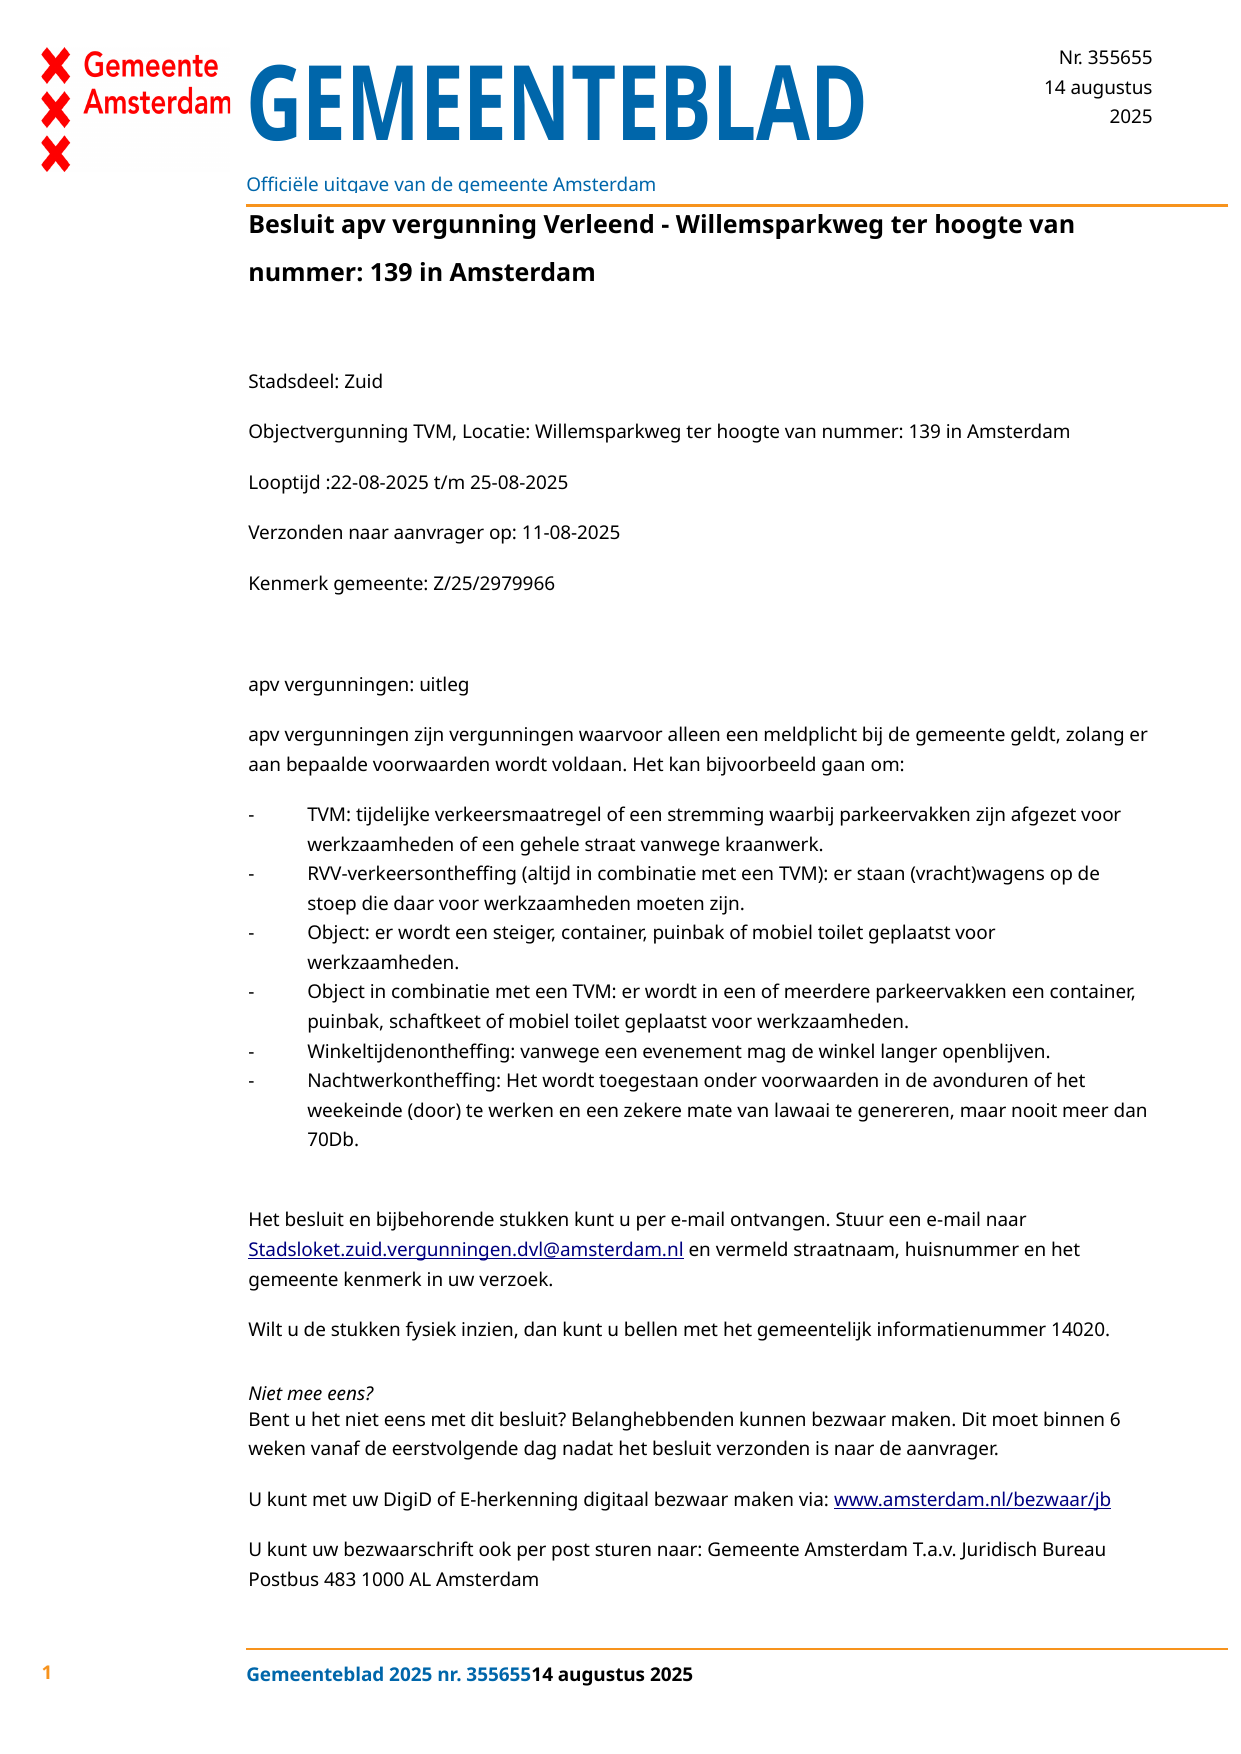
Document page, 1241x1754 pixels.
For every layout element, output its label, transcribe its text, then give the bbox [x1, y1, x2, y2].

text Niet mee eens? [248, 1380, 1152, 1406]
text apv vergunningen: uitleg [248, 671, 1152, 697]
text Stadsdeel: Zuid [248, 368, 1152, 394]
text U kunt uw bezwaarschrift ook per post sturen naar: Gemeente Amsterdam T.a.v. Juridisch Bureau Postbus 483 1000 AL Amsterdam [248, 1536, 1152, 1592]
list Object: er wordt een steiger, container, puinbak of mobiel toilet geplaatst voor werkzaamheden. [248, 919, 1152, 975]
picture [41, 47, 231, 172]
list Object in combinatie met een TVM: er wordt in een of meerdere parkeervakken een container, puinbak, schaftkeet of mobiel toilet geplaatst voor werkzaamheden. [248, 979, 1152, 1034]
list TVM: tijdelijke verkeersmaatregel of een stremming waarbij parkeervakken zijn afgezet voor werkzaamheden of een gehele straat vanwege kraanwerk. [248, 801, 1152, 857]
text Looptijd :22-08-2025 t/m 25-08-2025 [248, 469, 1152, 495]
text Besluit apv vergunning Verleend - Willemsparkweg ter hoogte van nummer: 139 in Amsterdam [248, 207, 1152, 288]
text Wilt u de stukken fysiek inzien, dan kunt u bellen met het gemeentelijk informatienummer 14020. [248, 1316, 1152, 1342]
text U kunt met uw DigiD of E-herkenning digitaal bezwaar maken via: www.amsterdam.nl/bezwaar/jb [248, 1486, 1152, 1512]
text Objectvergunning TVM, Locatie: Willemsparkweg ter hoogte van nummer: 139 in Amsterdam [248, 419, 1152, 444]
text apv vergunningen zijn vergunningen waarvoor alleen een meldplicht bij de gemeente geldt, zolang er aan bepaalde voorwaarden wordt voldaan. Het kan bijvoorbeeld gaan om: [248, 721, 1152, 777]
text Verzonden naar aanvrager op: 11-08-2025 [248, 519, 1152, 545]
text Kenmerk gemeente: Z/25/2979966 [248, 570, 1152, 596]
list RVV-verkeersontheffing (altijd in combinatie met een TVM): er staan (vracht)wagens op de stoep die daar voor werkzaamheden moeten zijn. [248, 860, 1152, 916]
list Nachtwerkontheffing: Het wordt toegestaan onder voorwaarden in de avonduren of het weekeinde (door) te werken en een zekere mate van lawaai te genereren, maar nooit meer dan 70Db. [248, 1067, 1152, 1152]
list Winkeltijdenontheffing: vanwege een evenement mag de winkel langer openblijven. [248, 1038, 1152, 1064]
text Het besluit en bijbehorende stukken kunt u per e-mail ontvangen. Stuur een e-mail naar Stadsloket.zuid.vergunningen.dvl@amsterdam.nl en vermeld straatnaam, huisnummer en het gemeente kenmerk in uw verzoek. [248, 1207, 1152, 1292]
text Bent u het niet eens met dit besluit? Belanghebbenden kunnen bezwaar maken. Dit moet binnen 6 weken vanaf de eerstvolgende dag nadat het besluit verzonden is naar de aanvrager. [248, 1406, 1152, 1461]
